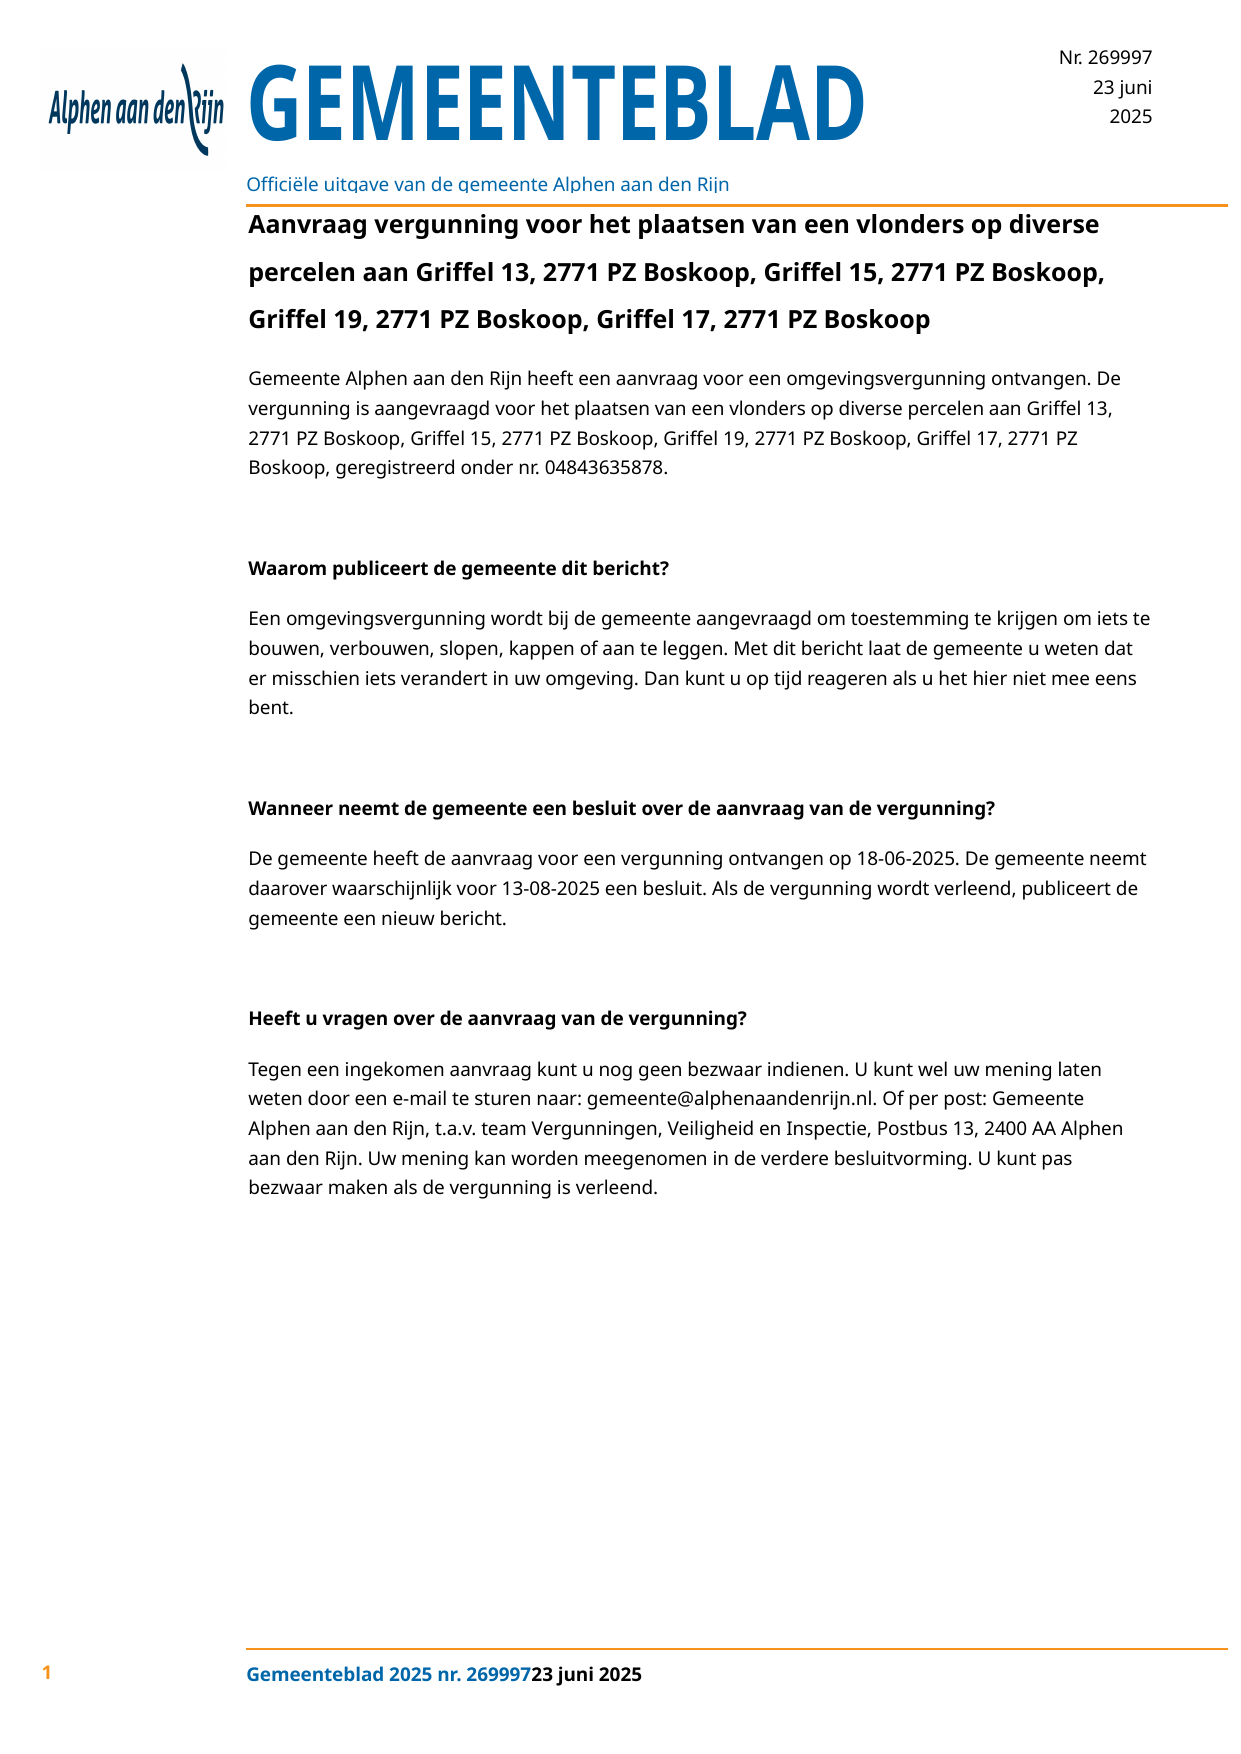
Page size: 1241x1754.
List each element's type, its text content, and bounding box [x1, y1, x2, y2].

text Een omgevingsvergunning wordt bij de gemeente aangevraagd om toestemming te krijgen om iets te bouwen, verbouwen, slopen, kappen of aan te leggen. Met dit bericht laat de gemeente u weten dat er misschien iets verandert in uw omgeving. Dan kunt u op tijd reageren als u het hier niet mee eens bent. [248, 606, 1152, 720]
text Heeft u vragen over de aanvraag van de vergunning? [248, 1006, 1152, 1031]
text Tegen een ingekomen aanvraag kunt u nog geen bezwaar indienen. U kunt wel uw mening laten weten door een e-mail te sturen naar: gemeente@alphenaandenrijn.nl. Of per post: Gemeente Alphen aan den Rijn, t.a.v. team Vergunningen, Veiligheid en Inspectie, Postbus 13, 2400 AA Alphen aan den Rijn. Uw mening kan worden meegenomen in de verdere besluitvorming. U kunt pas bezwaar maken als de vergunning is verleend. [248, 1056, 1152, 1200]
text Aanvraag vergunning voor het plaatsen van een vlonders op diverse percelen aan Griffel 13, 2771 PZ Boskoop, Griffel 15, 2771 PZ Boskoop, Griffel 19, 2771 PZ Boskoop, Griffel 17, 2771 PZ Boskoop [248, 207, 1152, 336]
text Gemeente Alphen aan den Rijn heeft een aanvraag voor een omgevingsvergunning ontvangen. De vergunning is aangevraagd voor het plaatsen van een vlonders op diverse percelen aan Griffel 13, 2771 PZ Boskoop, Griffel 15, 2771 PZ Boskoop, Griffel 19, 2771 PZ Boskoop, Griffel 17, 2771 PZ Boskoop, geregistreerd onder nr. 04843635878. [248, 366, 1152, 480]
picture [41, 47, 231, 172]
text De gemeente heeft de aanvraag voor een vergunning ontvangen op 18-06-2025. De gemeente neemt daarover waarschijnlijk voor 13-08-2025 een besluit. Als de vergunning wordt verleend, publiceert de gemeente een nieuw bericht. [248, 846, 1152, 930]
text Wanneer neemt de gemeente een besluit over de aanvraag van de vergunning? [248, 795, 1152, 821]
text Waarom publiceert de gemeente dit bericht? [248, 555, 1152, 581]
